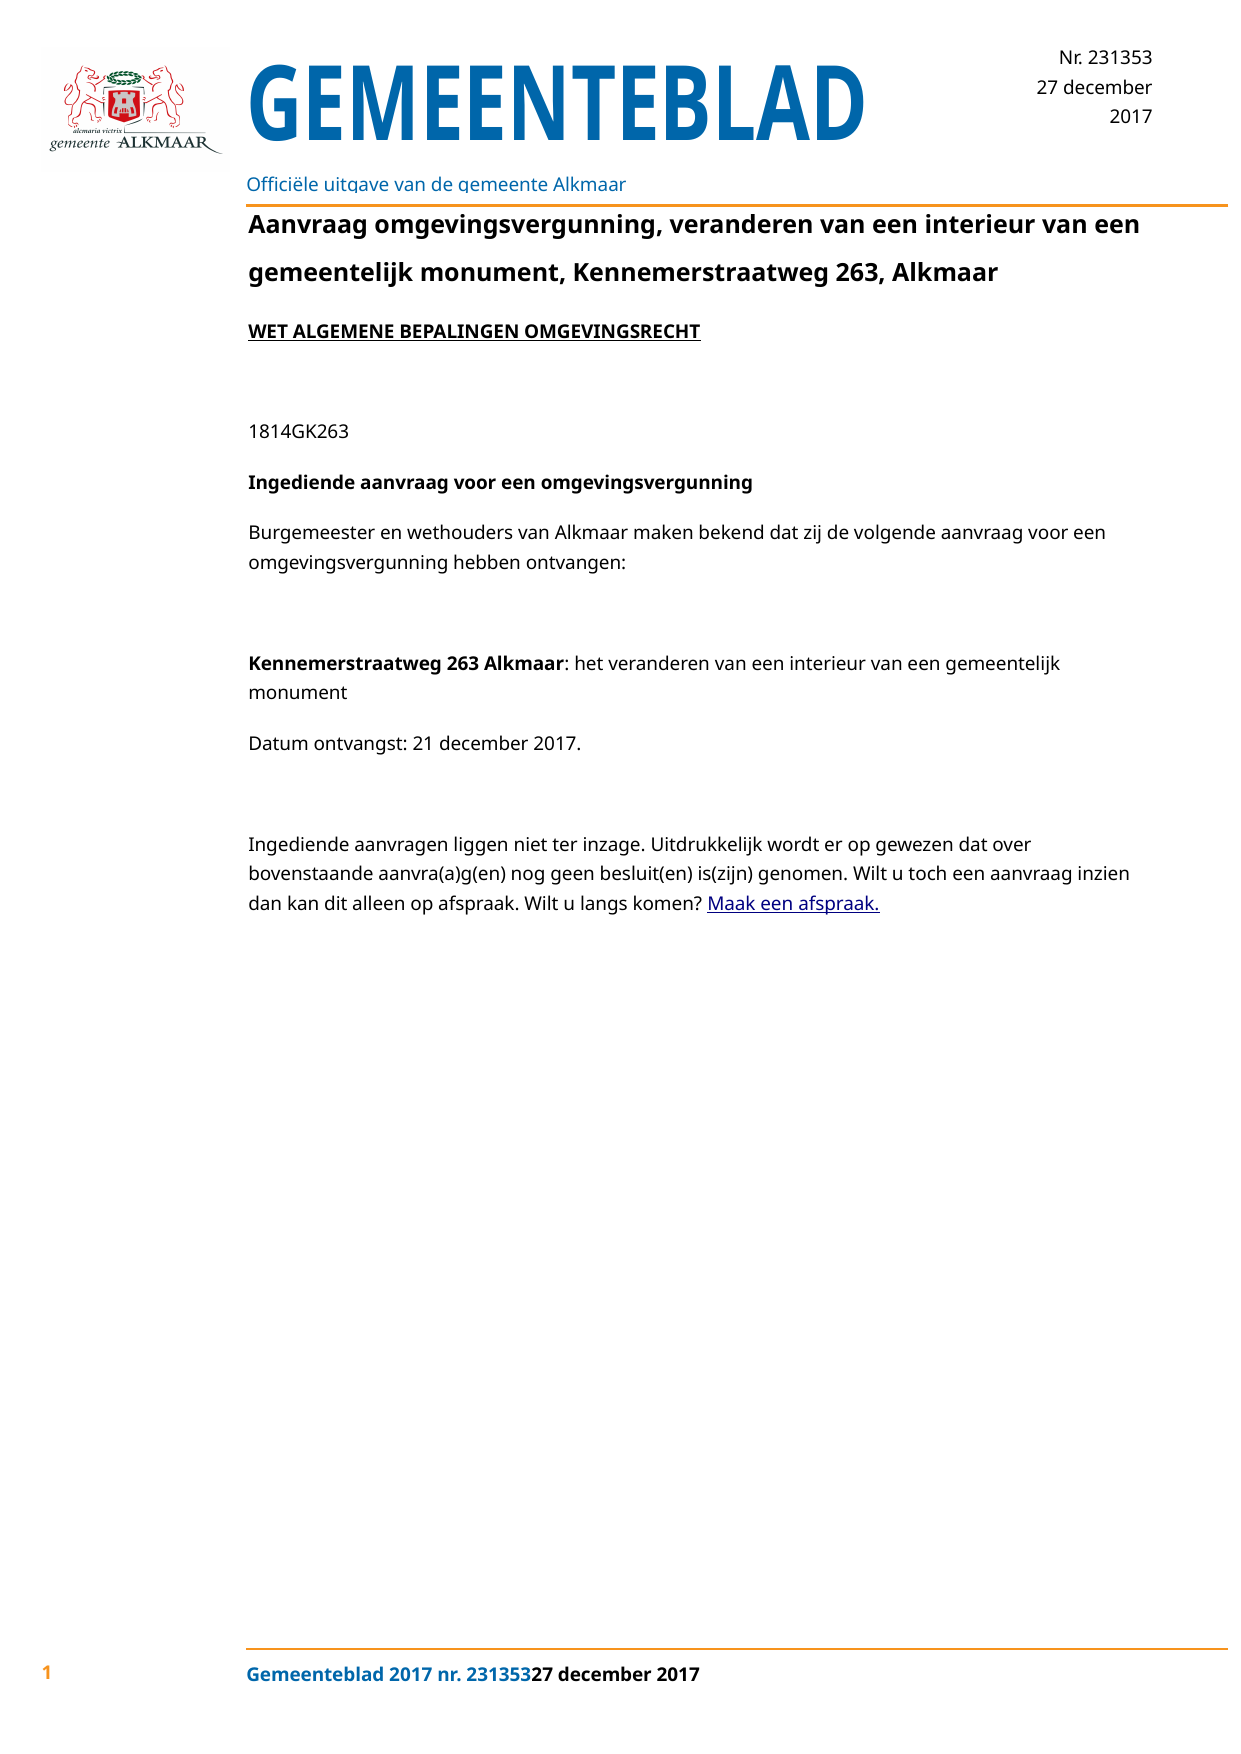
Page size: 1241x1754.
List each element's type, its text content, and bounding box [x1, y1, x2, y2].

text Kennemerstraatweg 263 Alkmaar: het veranderen van een interieur van een gemeentelijk monument [248, 650, 1152, 705]
text Burgemeester en wethouders van Alkmaar maken bekend dat zij de volgende aanvraag voor een omgevingsvergunning hebben ontvangen: [248, 519, 1152, 575]
picture [41, 47, 231, 172]
text Ingediende aanvraag voor een omgevingsvergunning [248, 469, 1152, 495]
text 1814GK263 [248, 419, 1152, 444]
text Aanvraag omgevingsvergunning, veranderen van een interieur van een gemeentelijk monument, Kennemerstraatweg 263, Alkmaar [248, 207, 1152, 288]
text Ingediende aanvragen liggen niet ter inzage. Uitdrukkelijk wordt er op gewezen dat over bovenstaande aanvra(a)g(en) nog geen besluit(en) is(zijn) genomen. Wilt u toch een aanvraag inzien dan kan dit alleen op afspraak. Wilt u langs komen? Maak een afspraak. [248, 831, 1152, 916]
text Datum ontvangst: 21 december 2017. [248, 730, 1152, 756]
text WET ALGEMENE BEPALINGEN OMGEVINGSRECHT [248, 318, 1152, 344]
